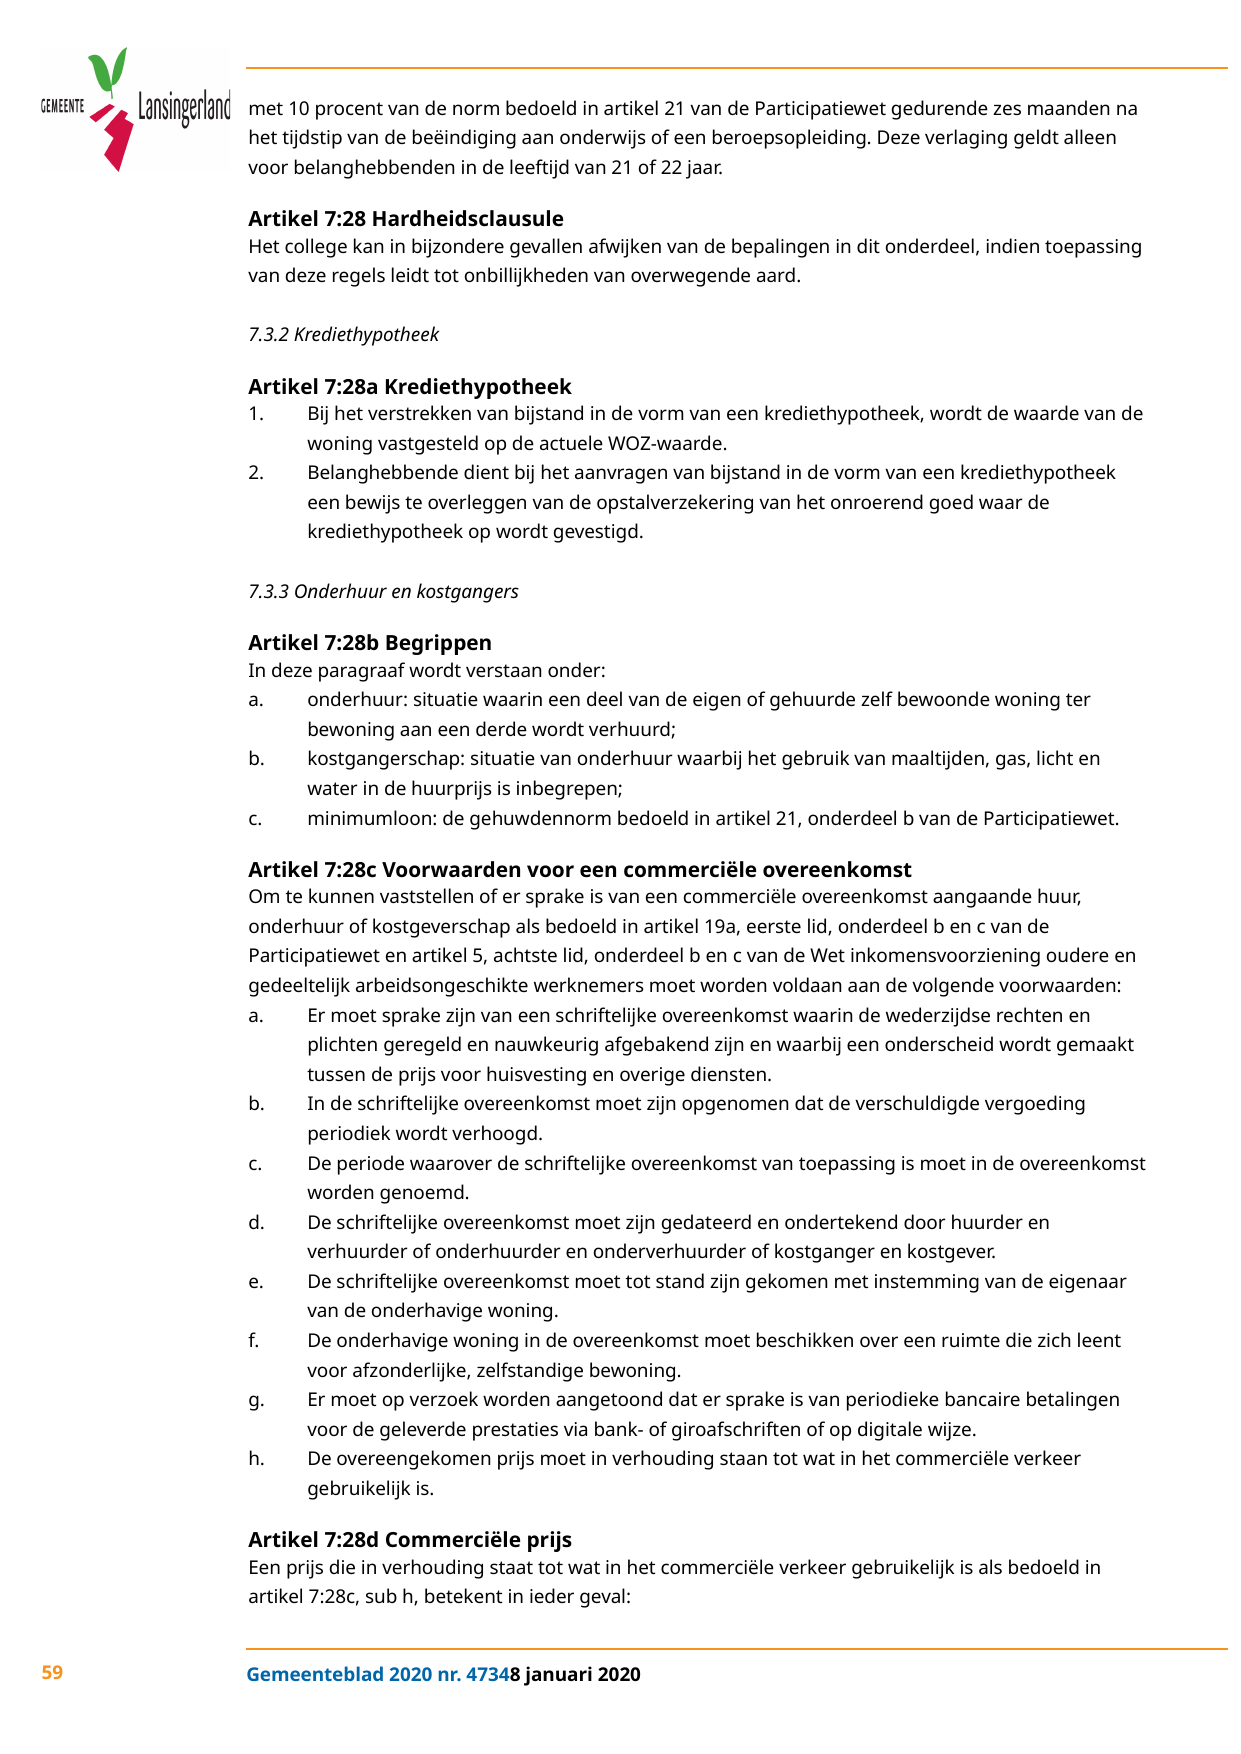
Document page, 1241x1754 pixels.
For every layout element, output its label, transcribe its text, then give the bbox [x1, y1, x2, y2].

list kostgangerschap: situatie van onderhuur waarbij het gebruik van maaltijden, gas, licht en water in de huurprijs is inbegrepen; [248, 746, 1152, 801]
list De onderhavige woning in de overeenkomst moet beschikken over een ruimte die zich leent voor afzonderlijke, zelfstandige bewoning. [248, 1327, 1152, 1383]
list Er moet op verzoek worden aangetoond dat er sprake is van periodieke bancaire betalingen voor de geleverde prestaties via bank- of giroafschriften of op digitale wijze. [248, 1386, 1152, 1442]
picture [41, 47, 231, 172]
list De schriftelijke overeenkomst moet zijn gedateerd en ondertekend door huurder en verhuurder of onderhuurder en onderverhuurder of kostganger en kostgever. [248, 1209, 1152, 1264]
text met 10 procent van de norm bedoeld in artikel 21 van de Participatiewet gedurende zes maanden na het tijdstip van de beëindiging aan onderwijs of een beroepsopleiding. Deze verlaging geldt alleen voor belanghebbenden in de leeftijd van 21 of 22 jaar. [248, 95, 1152, 180]
text Artikel 7:28a Krediethypotheek [248, 372, 1152, 400]
list Bij het verstrekken van bijstand in de vorm van een krediethypotheek, wordt de waarde van de woning vastgesteld op de actuele WOZ-waarde. [248, 400, 1152, 456]
list Belanghebbende dient bij het aanvragen van bijstand in de vorm van een krediethypotheek een bewijs te overleggen van de opstalverzekering van het onroerend goed waar de krediethypotheek op wordt gevestigd. [248, 459, 1152, 544]
text 7.3.3 Onderhuur en kostgangers [248, 578, 1152, 604]
list De overeengekomen prijs moet in verhouding staan tot wat in het commerciële verkeer gebruikelijk is. [248, 1446, 1152, 1501]
text Een prijs die in verhouding staat tot wat in het commerciële verkeer gebruikelijk is als bedoeld in artikel 7:28c, sub h, betekent in ieder geval: [248, 1554, 1152, 1609]
text Om te kunnen vaststellen of er sprake is van een commerciële overeenkomst aangaande huur, onderhuur of kostgeverschap als bedoeld in artikel 19a, eerste lid, onderdeel b en c van de Participatiewet en artikel 5, achtste lid, onderdeel b en c van de Wet inkomensvoorziening oudere en gedeeltelijk arbeidsongeschikte werknemers moet worden voldaan aan de volgende voorwaarden: [248, 883, 1152, 998]
list Er moet sprake zijn van een schriftelijke overeenkomst waarin de wederzijdse rechten en plichten geregeld en nauwkeurig afgebakend zijn en waarbij een onderscheid wordt gemaakt tussen de prijs voor huisvesting en overige diensten. [248, 1002, 1152, 1087]
list minimumloon: de gehuwdennorm bedoeld in artikel 21, onderdeel b van de Participatiewet. [248, 805, 1152, 830]
text 7.3.2 Krediethypotheek [248, 322, 1152, 347]
text Het college kan in bijzondere gevallen afwijken van de bepalingen in dit onderdeel, indien toepassing van deze regels leidt tot onbillijkheden van overwegende aard. [248, 233, 1152, 288]
list De periode waarover de schriftelijke overeenkomst van toepassing is moet in de overeenkomst worden genoemd. [248, 1150, 1152, 1205]
text Artikel 7:28 Hardheidsclausule [248, 204, 1152, 233]
list In de schriftelijke overeenkomst moet zijn opgenomen dat de verschuldigde vergoeding periodiek wordt verhoogd. [248, 1091, 1152, 1146]
text In deze paragraaf wordt verstaan onder: [248, 657, 1152, 682]
text Artikel 7:28c Voorwaarden voor een commerciële overeenkomst [248, 855, 1152, 883]
list onderhuur: situatie waarin een deel van de eigen of gehuurde zelf bewoonde woning ter bewoning aan een derde wordt verhuurd; [248, 686, 1152, 742]
text Artikel 7:28b Begrippen [248, 628, 1152, 657]
text Artikel 7:28d Commerciële prijs [248, 1526, 1152, 1554]
list De schriftelijke overeenkomst moet tot stand zijn gekomen met instemming van de eigenaar van de onderhavige woning. [248, 1268, 1152, 1323]
